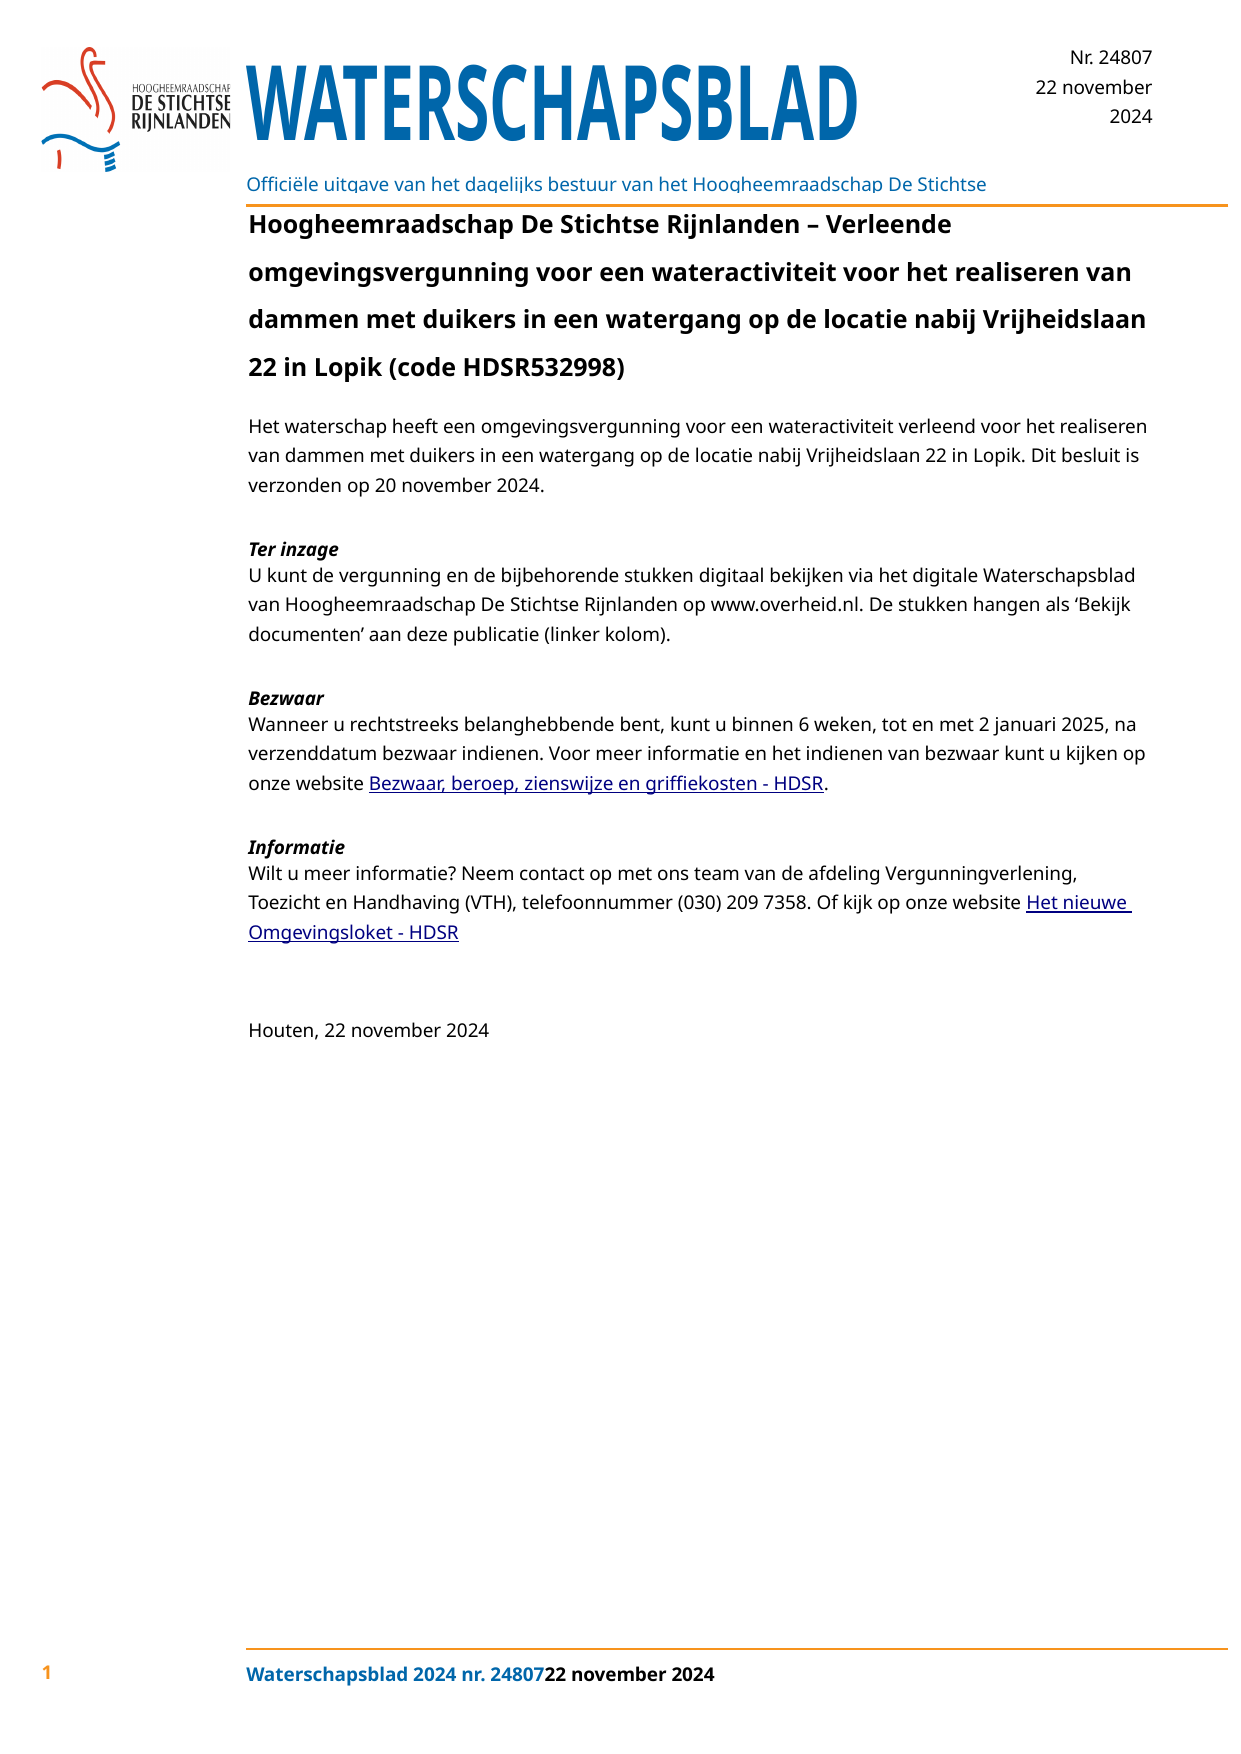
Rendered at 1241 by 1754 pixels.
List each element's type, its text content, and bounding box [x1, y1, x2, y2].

text Het waterschap heeft een omgevingsvergunning voor een wateractiviteit verleend voor het realiseren van dammen met duikers in een watergang op de locatie nabij Vrijheidslaan 22 in Lopik. Dit besluit is verzonden op 20 november 2024. [248, 413, 1152, 498]
text Wilt u meer informatie? Neem contact op met ons team van de afdeling Vergunningverlening, Toezicht en Handhaving (VTH), telefoonnummer (030) 209 7358. Of kijk op onze website Het nieuwe Omgevingsloket - HDSR [248, 860, 1152, 944]
text U kunt de vergunning en de bijbehorende stukken digitaal bekijken via het digitale Waterschapsblad van Hoogheemraadschap De Stichtse Rijnlanden op www.overheid.nl. De stukken hangen als ‘Bekijk documenten’ aan deze publicatie (linker kolom). [248, 562, 1152, 647]
text Houten, 22 november 2024 [248, 1017, 1152, 1043]
text Wanneer u rechtstreeks belanghebbende bent, kunt u binnen 6 weken, tot en met 2 januari 2025, na verzenddatum bezwaar indienen. Voor meer informatie en het indienen van bezwaar kunt u kijken op onze website Bezwaar, beroep, zienswijze en griffiekosten - HDSR. [248, 711, 1152, 796]
text Hoogheemraadschap De Stichtse Rijnlanden – Verleende omgevingsvergunning voor een wateractiviteit voor het realiseren van dammen met duikers in een watergang op de locatie nabij Vrijheidslaan 22 in Lopik (code HDSR532998) [248, 207, 1152, 384]
text Bezwaar [248, 685, 1152, 711]
picture [41, 47, 231, 172]
text Informatie [248, 834, 1152, 860]
text Ter inzage [248, 536, 1152, 562]
